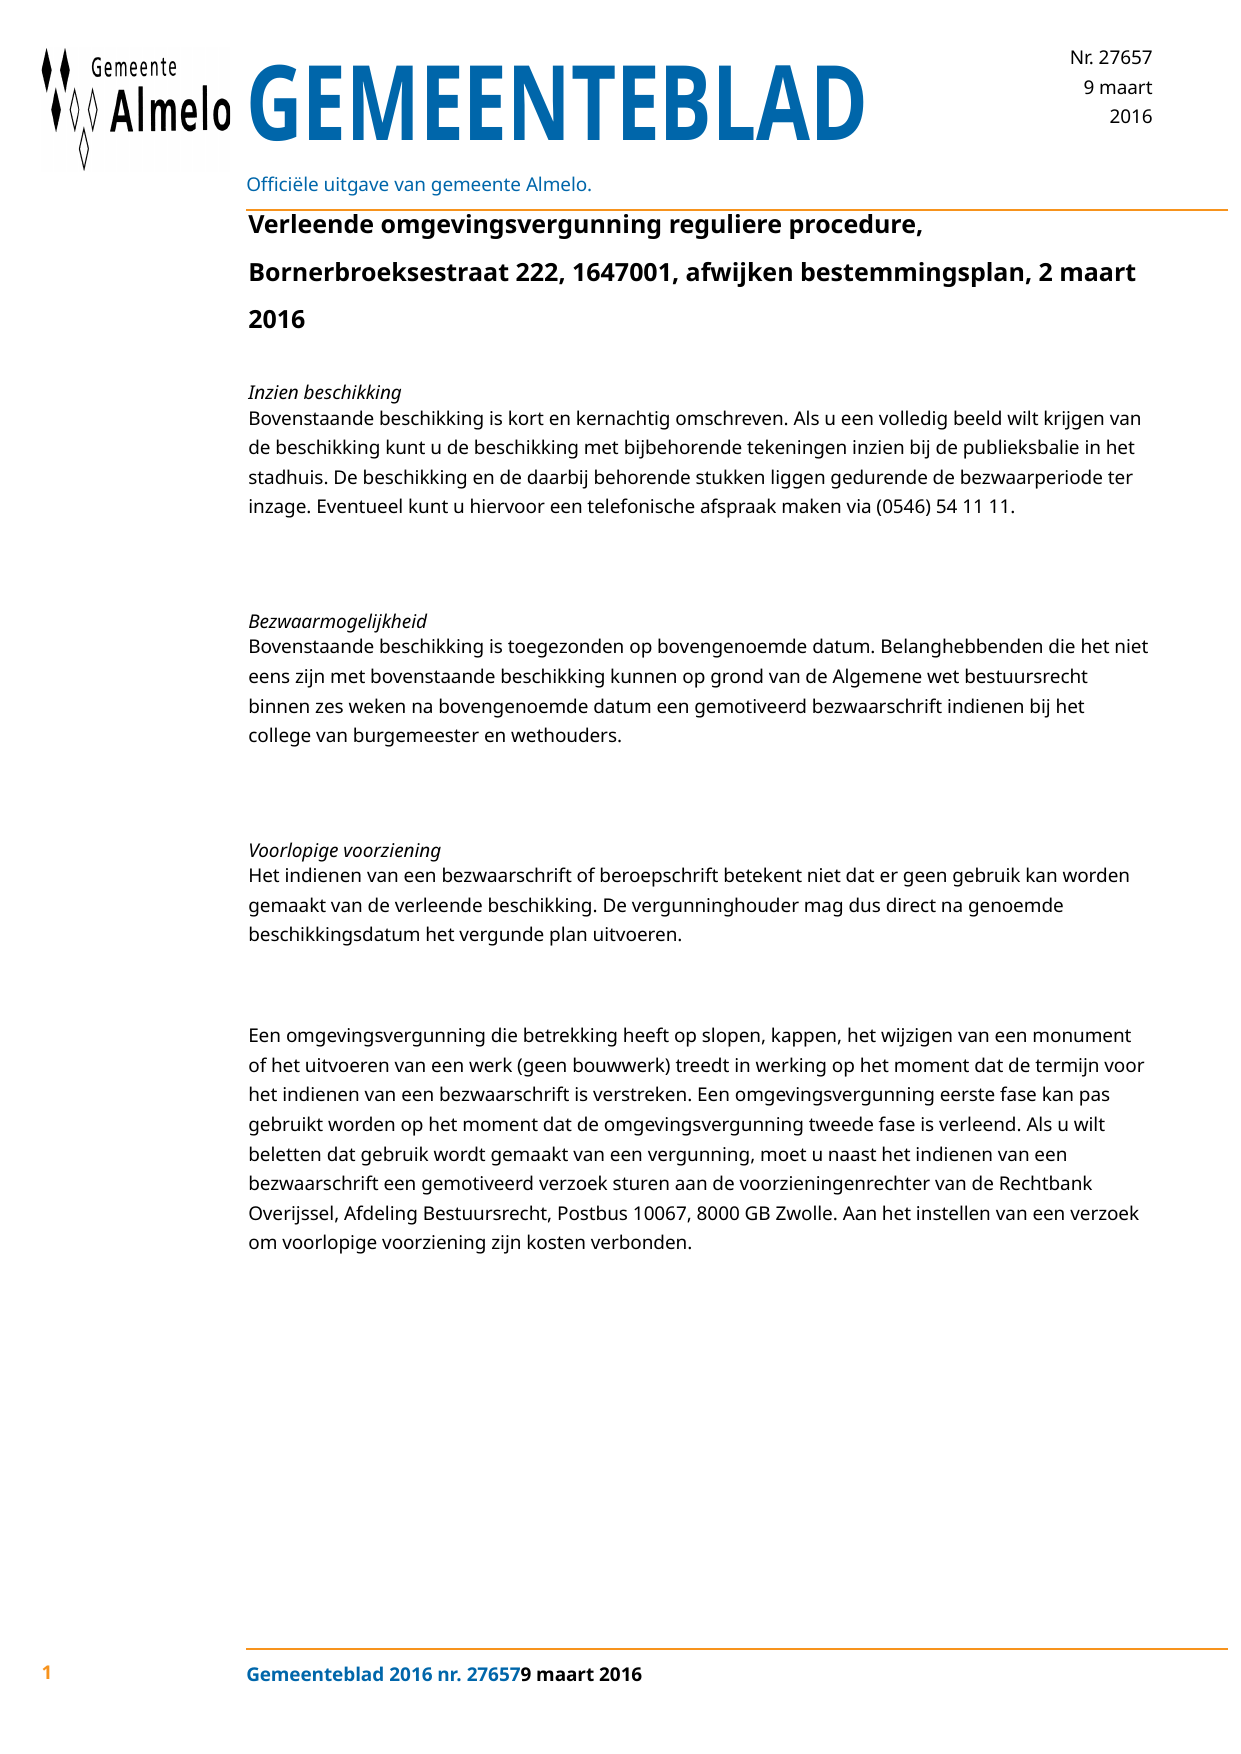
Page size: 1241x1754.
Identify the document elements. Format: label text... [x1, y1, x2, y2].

text Een omgevingsvergunning die betrekking heeft op slopen, kappen, het wijzigen van een monument of het uitvoeren van een werk (geen bouwwerk) treedt in werking op het moment dat de termijn voor het indienen van een bezwaarschrift is verstreken. Een omgevingsvergunning eerste fase kan pas gebruikt worden op het moment dat de omgevingsvergunning tweede fase is verleend. Als u wilt beletten dat gebruik wordt gemaakt van een vergunning, moet u naast het indienen van een bezwaarschrift een gemotiveerd verzoek sturen aan de voorzieningenrechter van de Rechtbank Overijssel, Afdeling Bestuursrecht, Postbus 10067, 8000 GB Zwolle. Aan het instellen van een verzoek om voorlopige voorziening zijn kosten verbonden. [248, 1022, 1152, 1255]
text Inzien beschikking [248, 379, 1152, 405]
text Verleende omgevingsvergunning reguliere procedure, Bornerbroeksestraat 222, 1647001, afwijken bestemmingsplan, 2 maart 2016 [248, 211, 1152, 336]
text Bovenstaande beschikking is toegezonden op bovengenoemde datum. Belanghebbenden die het niet eens zijn met bovenstaande beschikking kunnen op grond van de Algemene wet bestuursrecht binnen zes weken na bovengenoemde datum een gemotiveerd bezwaarschrift indienen bij het college van burgemeester en wethouders. [248, 634, 1152, 748]
text Voorlopige voorziening [248, 837, 1152, 862]
picture [41, 47, 231, 172]
text Bovenstaande beschikking is kort en kernachtig omschreven. Als u een volledig beeld wilt krijgen van de beschikking kunt u de beschikking met bijbehorende tekeningen inzien bij de publieksbalie in het stadhuis. De beschikking en de daarbij behorende stukken liggen gedurende de bezwaarperiode ter inzage. Eventueel kunt u hiervoor een telefonische afspraak maken via (0546) 54 11 11. [248, 405, 1152, 519]
text Bezwaarmogelijkheid [248, 608, 1152, 634]
text Het indienen van een bezwaarschrift of beroepschrift betekent niet dat er geen gebruik kan worden gemaakt van de verleende beschikking. De vergunninghouder mag dus direct na genoemde beschikkingsdatum het vergunde plan uitvoeren. [248, 862, 1152, 947]
